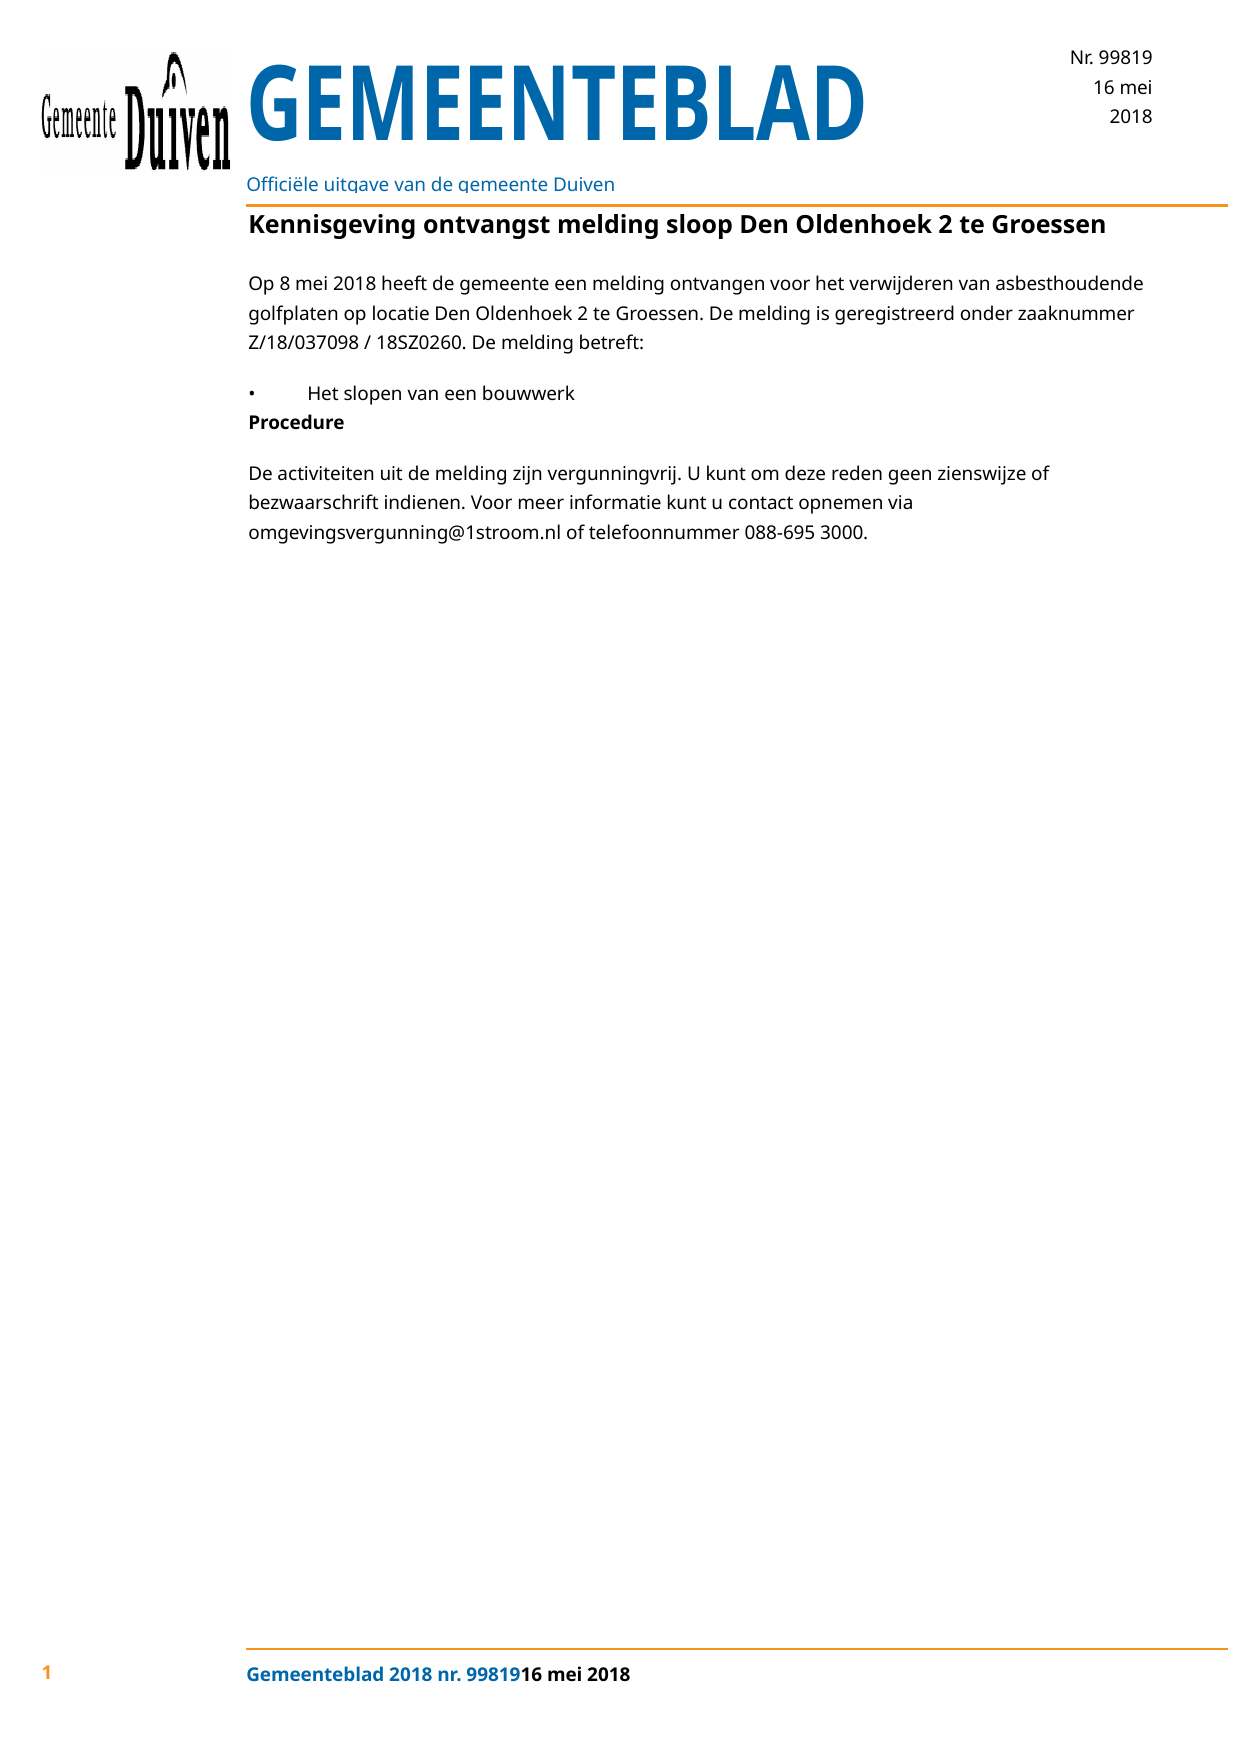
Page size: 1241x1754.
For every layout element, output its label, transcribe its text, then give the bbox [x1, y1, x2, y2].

picture [41, 47, 231, 172]
list Het slopen van een bouwwerk [248, 380, 1152, 406]
text Procedure [248, 409, 1152, 435]
text Kennisgeving ontvangst melding sloop Den Oldenhoek 2 te Groessen [248, 207, 1152, 241]
text Op 8 mei 2018 heeft de gemeente een melding ontvangen voor het verwijderen van asbesthoudende golfplaten op locatie Den Oldenhoek 2 te Groessen. De melding is geregistreerd onder zaaknummer Z/18/037098 / 18SZ0260. De melding betreft: [248, 270, 1152, 355]
text De activiteiten uit de melding zijn vergunningvrij. U kunt om deze reden geen zienswijze of bezwaarschrift indienen. Voor meer informatie kunt u contact opnemen via omgevingsvergunning@1stroom.nl of telefoonnummer 088-695 3000. [248, 460, 1152, 545]
